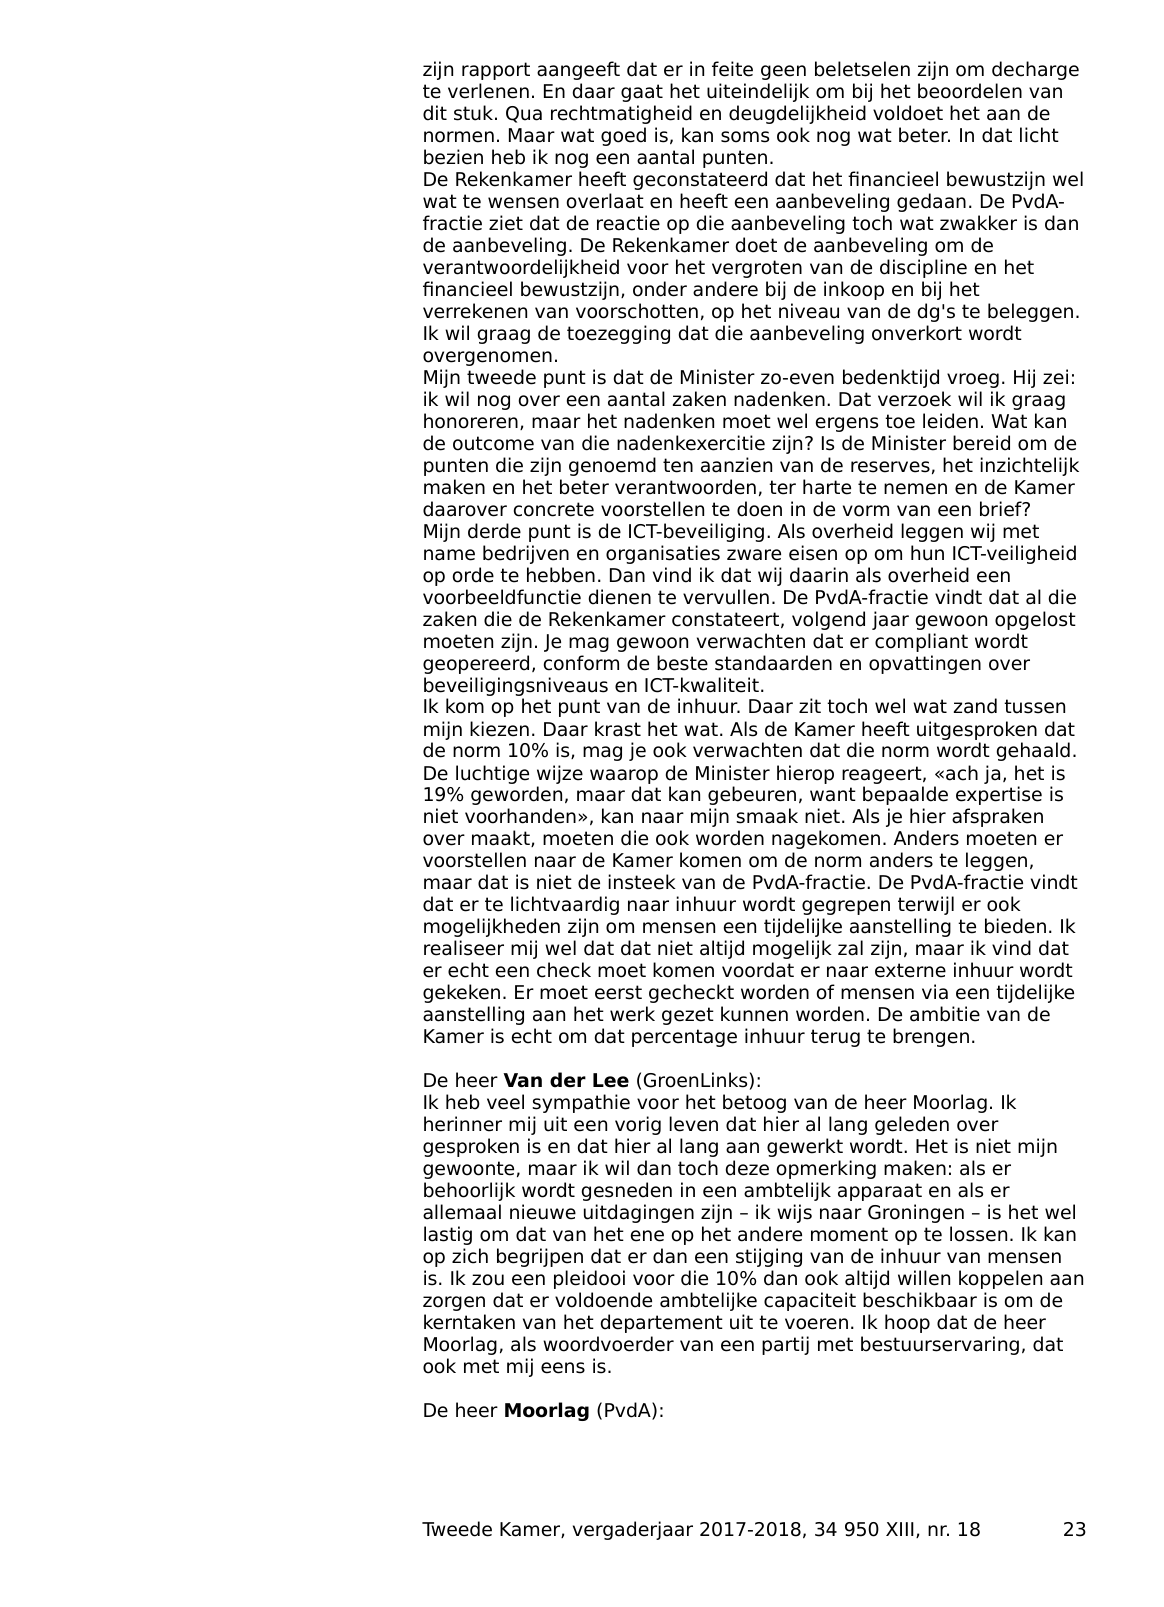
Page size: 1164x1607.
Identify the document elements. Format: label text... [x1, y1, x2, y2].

text Mijn derde punt is de ICT-beveiliging. Als overheid leggen wij met name bedrijven en organisaties zware eisen op om hun ICT-veiligheid op orde te hebben. Dan vind ik dat wij daarin als overheid een voorbeeldfunctie dienen te vervullen. De PvdA-fractie vindt dat al die zaken die de Rekenkamer constateert, volgend jaar gewoon opgelost moeten zijn. Je mag gewoon verwachten dat er compliant wordt geopereerd, conform de beste standaarden en opvattingen over beveiligingsniveaus en ICT-kwaliteit. [422, 521, 1087, 696]
text Mijn tweede punt is dat de Minister zo-even bedenktijd vroeg. Hij zei: ik wil nog over een aantal zaken nadenken. Dat verzoek wil ik graag honoreren, maar het nadenken moet wel ergens toe leiden. Wat kan de outcome van die nadenkexercitie zijn? Is de Minister bereid om de punten die zijn genoemd ten aanzien van de reserves, het inzichtelijk maken en het beter verantwoorden, ter harte te nemen en de Kamer daarover concrete voorstellen te doen in de vorm van een brief? [422, 367, 1087, 521]
text De heer Van der Lee (GroenLinks): [422, 1070, 1087, 1092]
text Ik heb veel sympathie voor het betoog van de heer Moorlag. Ik herinner mij uit een vorig leven dat hier al lang geleden over gesproken is en dat hier al lang aan gewerkt wordt. Het is niet mijn gewoonte, maar ik wil dan toch deze opmerking maken: als er behoorlijk wordt gesneden in een ambtelijk apparaat en als er allemaal nieuwe uitdagingen zijn – ik wijs naar Groningen – is het wel lastig om dat van het ene op het andere moment op te lossen. Ik kan op zich begrijpen dat er dan een stijging van de inhuur van mensen is. Ik zou een pleidooi voor die 10% dan ook altijd willen koppelen aan zorgen dat er voldoende ambtelijke capaciteit beschikbaar is om de kerntaken van het departement uit te voeren. Ik hoop dat de heer Moorlag, als woordvoerder van een partij met bestuurservaring, dat ook met mij eens is. [422, 1092, 1087, 1378]
text zijn rapport aangeeft dat er in feite geen beletselen zijn om decharge te verlenen. En daar gaat het uiteindelijk om bij het beoordelen van dit stuk. Qua rechtmatigheid en deugdelijkheid voldoet het aan de normen. Maar wat goed is, kan soms ook nog wat beter. In dat licht bezien heb ik nog een aantal punten. [422, 59, 1087, 169]
text De Rekenkamer heeft geconstateerd dat het financieel bewustzijn wel wat te wensen overlaat en heeft een aanbeveling gedaan. De PvdA-fractie ziet dat de reactie op die aanbeveling toch wat zwakker is dan de aanbeveling. De Rekenkamer doet de aanbeveling om de verantwoordelijkheid voor het vergroten van de discipline en het financieel bewustzijn, onder andere bij de inkoop en bij het verrekenen van voorschotten, op het niveau van de dg's te beleggen. Ik wil graag de toezegging dat die aanbeveling onverkort wordt overgenomen. [422, 169, 1087, 367]
text Ik kom op het punt van de inhuur. Daar zit toch wel wat zand tussen mijn kiezen. Daar krast het wat. Als de Kamer heeft uitgesproken dat de norm 10% is, mag je ook verwachten dat die norm wordt gehaald. De luchtige wijze waarop de Minister hierop reageert, «ach ja, het is 19% geworden, maar dat kan gebeuren, want bepaalde expertise is niet voorhanden», kan naar mijn smaak niet. Als je hier afspraken over maakt, moeten die ook worden nagekomen. Anders moeten er voorstellen naar de Kamer komen om de norm anders te leggen, maar dat is niet de insteek van de PvdA-fractie. De PvdA-fractie vindt dat er te lichtvaardig naar inhuur wordt gegrepen terwijl er ook mogelijkheden zijn om mensen een tijdelijke aanstelling te bieden. Ik realiseer mij wel dat dat niet altijd mogelijk zal zijn, maar ik vind dat er echt een check moet komen voordat er naar externe inhuur wordt gekeken. Er moet eerst gecheckt worden of mensen via een tijdelijke aanstelling aan het werk gezet kunnen worden. De ambitie van de Kamer is echt om dat percentage inhuur terug te brengen. [422, 696, 1087, 1048]
text De heer Moorlag (PvdA): [422, 1400, 1087, 1422]
